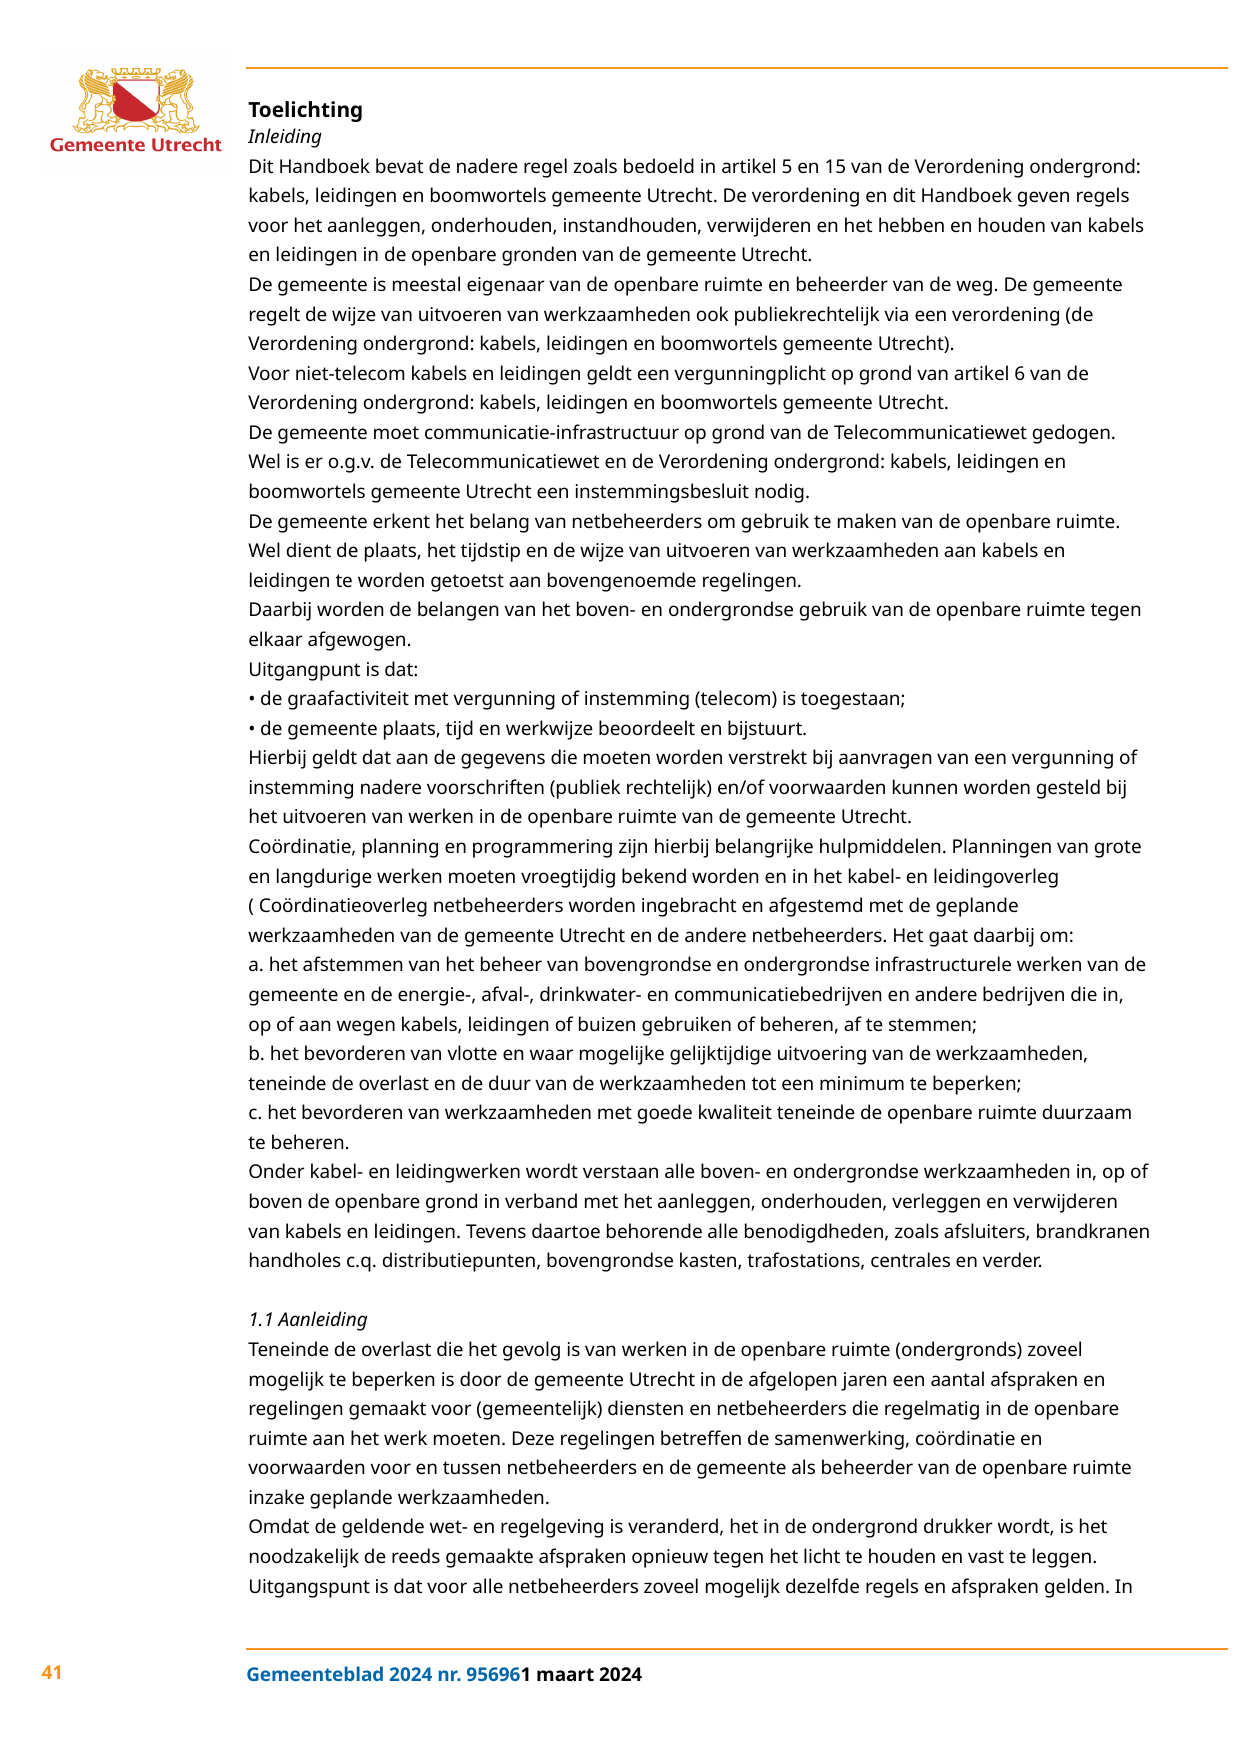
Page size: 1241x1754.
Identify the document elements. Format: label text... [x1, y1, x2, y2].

text Dit Handboek bevat de nadere regel zoals bedoeld in artikel 5 en 15 van de Verordening ondergrond: kabels, leidingen en boomwortels gemeente Utrecht. De verordening en dit Handboek geven regels voor het aanleggen, onderhouden, instandhouden, verwijderen en het hebben en houden van kabels en leidingen in de openbare gronden van de gemeente Utrecht. [248, 153, 1152, 267]
text De gemeente is meestal eigenaar van de openbare ruimte en beheerder van de weg. De gemeente regelt de wijze van uitvoeren van werkzaamheden ook publiekrechtelijk via een verordening (de Verordening ondergrond: kabels, leidingen en boomwortels gemeente Utrecht). [248, 271, 1152, 356]
text Teneinde de overlast die het gevolg is van werken in de openbare ruimte (ondergronds) zoveel mogelijk te beperken is door de gemeente Utrecht in de afgelopen jaren een aantal afspraken en regelingen gemaakt voor (gemeentelijk) diensten en netbeheerders die regelmatig in de openbare ruimte aan het werk moeten. Deze regelingen betreffen de samenwerking, coördinatie en voorwaarden voor en tussen netbeheerders en de gemeente als beheerder van de openbare ruimte inzake geplande werkzaamheden. [248, 1336, 1152, 1510]
text De gemeente moet communicatie-infrastructuur op grond van de Telecommunicatiewet gedogen. Wel is er o.g.v. de Telecommunicatiewet en de Verordening ondergrond: kabels, leidingen en boomwortels gemeente Utrecht een instemmingsbesluit nodig. [248, 419, 1152, 504]
text Voor niet-telecom kabels en leidingen geldt een vergunningplicht op grond van artikel 6 van de Verordening ondergrond: kabels, leidingen en boomwortels gemeente Utrecht. [248, 360, 1152, 415]
text a. het afstemmen van het beheer van bovengrondse en ondergrondse infrastructurele werken van de gemeente en de energie-, afval-, drinkwater- en communicatiebedrijven en andere bedrijven die in, op of aan wegen kabels, leidingen of buizen gebruiken of beheren, af te stemmen; [248, 952, 1152, 1037]
text De gemeente erkent het belang van netbeheerders om gebruik te maken van de openbare ruimte. Wel dient de plaats, het tijdstip en de wijze van uitvoeren van werkzaamheden aan kabels en leidingen te worden getoetst aan bovengenoemde regelingen. [248, 508, 1152, 593]
text Inleiding [248, 123, 1152, 149]
text Hierbij geldt dat aan de gegevens die moeten worden verstrekt bij aanvragen van een vergunning of instemming nadere voorschriften (publiek rechtelijk) en/of voorwaarden kunnen worden gesteld bij het uitvoeren van werken in de openbare ruimte van de gemeente Utrecht. [248, 744, 1152, 829]
text c. het bevorderen van werkzaamheden met goede kwaliteit teneinde de openbare ruimte duurzaam te beheren. [248, 1099, 1152, 1155]
text Daarbij worden de belangen van het boven- en ondergrondse gebruik van de openbare ruimte tegen elkaar afgewogen. [248, 597, 1152, 652]
text Onder kabel- en leidingwerken wordt verstaan alle boven- en ondergrondse werkzaamheden in, op of boven de openbare grond in verband met het aanleggen, onderhouden, verleggen en verwijderen van kabels en leidingen. Tevens daartoe behorende alle benodigdheden, zoals afsluiters, brandkranen handholes c.q. distributiepunten, bovengrondse kasten, trafostations, centrales en verder. [248, 1159, 1152, 1273]
text • de gemeente plaats, tijd en werkwijze beoordeelt en bijstuurt. [248, 715, 1152, 741]
picture [41, 47, 231, 172]
text b. het bevorderen van vlotte en waar mogelijke gelijktijdige uitvoering van de werkzaamheden, teneinde de overlast en de duur van de werkzaamheden tot een minimum te beperken; [248, 1040, 1152, 1096]
text Uitgangpunt is dat: [248, 656, 1152, 682]
text Omdat de geldende wet- en regelgeving is veranderd, het in de ondergrond drukker wordt, is het noodzakelijk de reeds gemaakte afspraken opnieuw tegen het licht te houden en vast te leggen. Uitgangspunt is dat voor alle netbeheerders zoveel mogelijk dezelfde regels en afspraken gelden. In [248, 1514, 1152, 1599]
text 1.1 Aanleiding [248, 1307, 1152, 1332]
text Coördinatie, planning en programmering zijn hierbij belangrijke hulpmiddelen. Planningen van grote en langdurige werken moeten vroegtijdig bekend worden en in het kabel- en leidingoverleg ( Coördinatieoverleg netbeheerders worden ingebracht en afgestemd met de geplande werkzaamheden van de gemeente Utrecht en de andere netbeheerders. Het gaat daarbij om: [248, 833, 1152, 948]
text Toelichting [248, 95, 1152, 123]
text • de graafactiviteit met vergunning of instemming (telecom) is toegestaan; [248, 685, 1152, 711]
